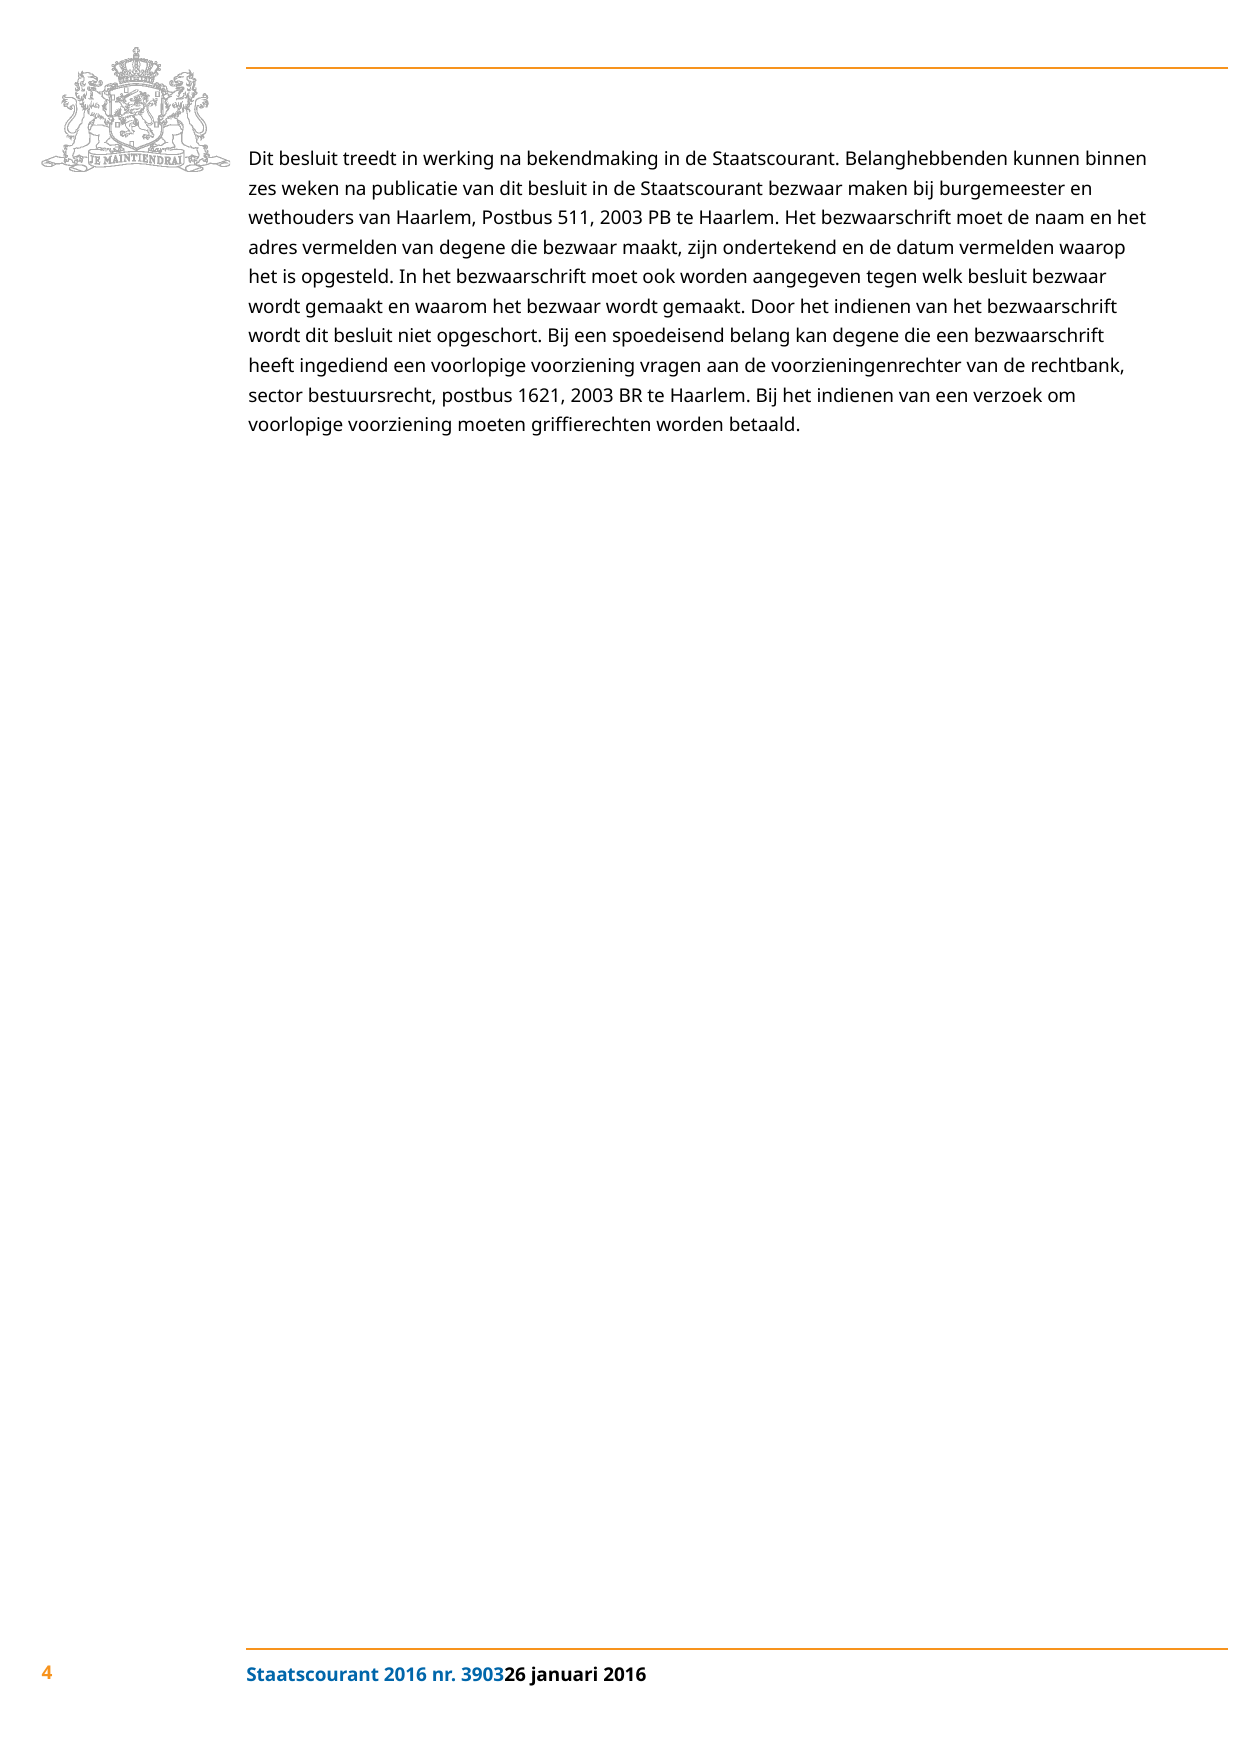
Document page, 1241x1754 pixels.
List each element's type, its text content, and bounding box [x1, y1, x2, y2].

picture [41, 47, 231, 172]
text Dit besluit treedt in werking na bekendmaking in de Staatscourant. Belanghebbenden kunnen binnen zes weken na publicatie van dit besluit in de Staatscourant bezwaar maken bij burgemeester en wethouders van Haarlem, Postbus 511, 2003 PB te Haarlem. Het bezwaarschrift moet de naam en het adres vermelden van degene die bezwaar maakt, zijn ondertekend en de datum vermelden waarop het is opgesteld. In het bezwaarschrift moet ook worden aangegeven tegen welk besluit bezwaar wordt gemaakt en waarom het bezwaar wordt gemaakt. Door het indienen van het bezwaarschrift wordt dit besluit niet opgeschort. Bij een spoedeisend belang kan degene die een bezwaarschrift heeft ingediend een voorlopige voorziening vragen aan de voorzieningenrechter van de rechtbank, sector bestuursrecht, postbus 1621, 2003 BR te Haarlem. Bij het indienen van een verzoek om voorlopige voorziening moeten griffierechten worden betaald. [248, 145, 1152, 437]
